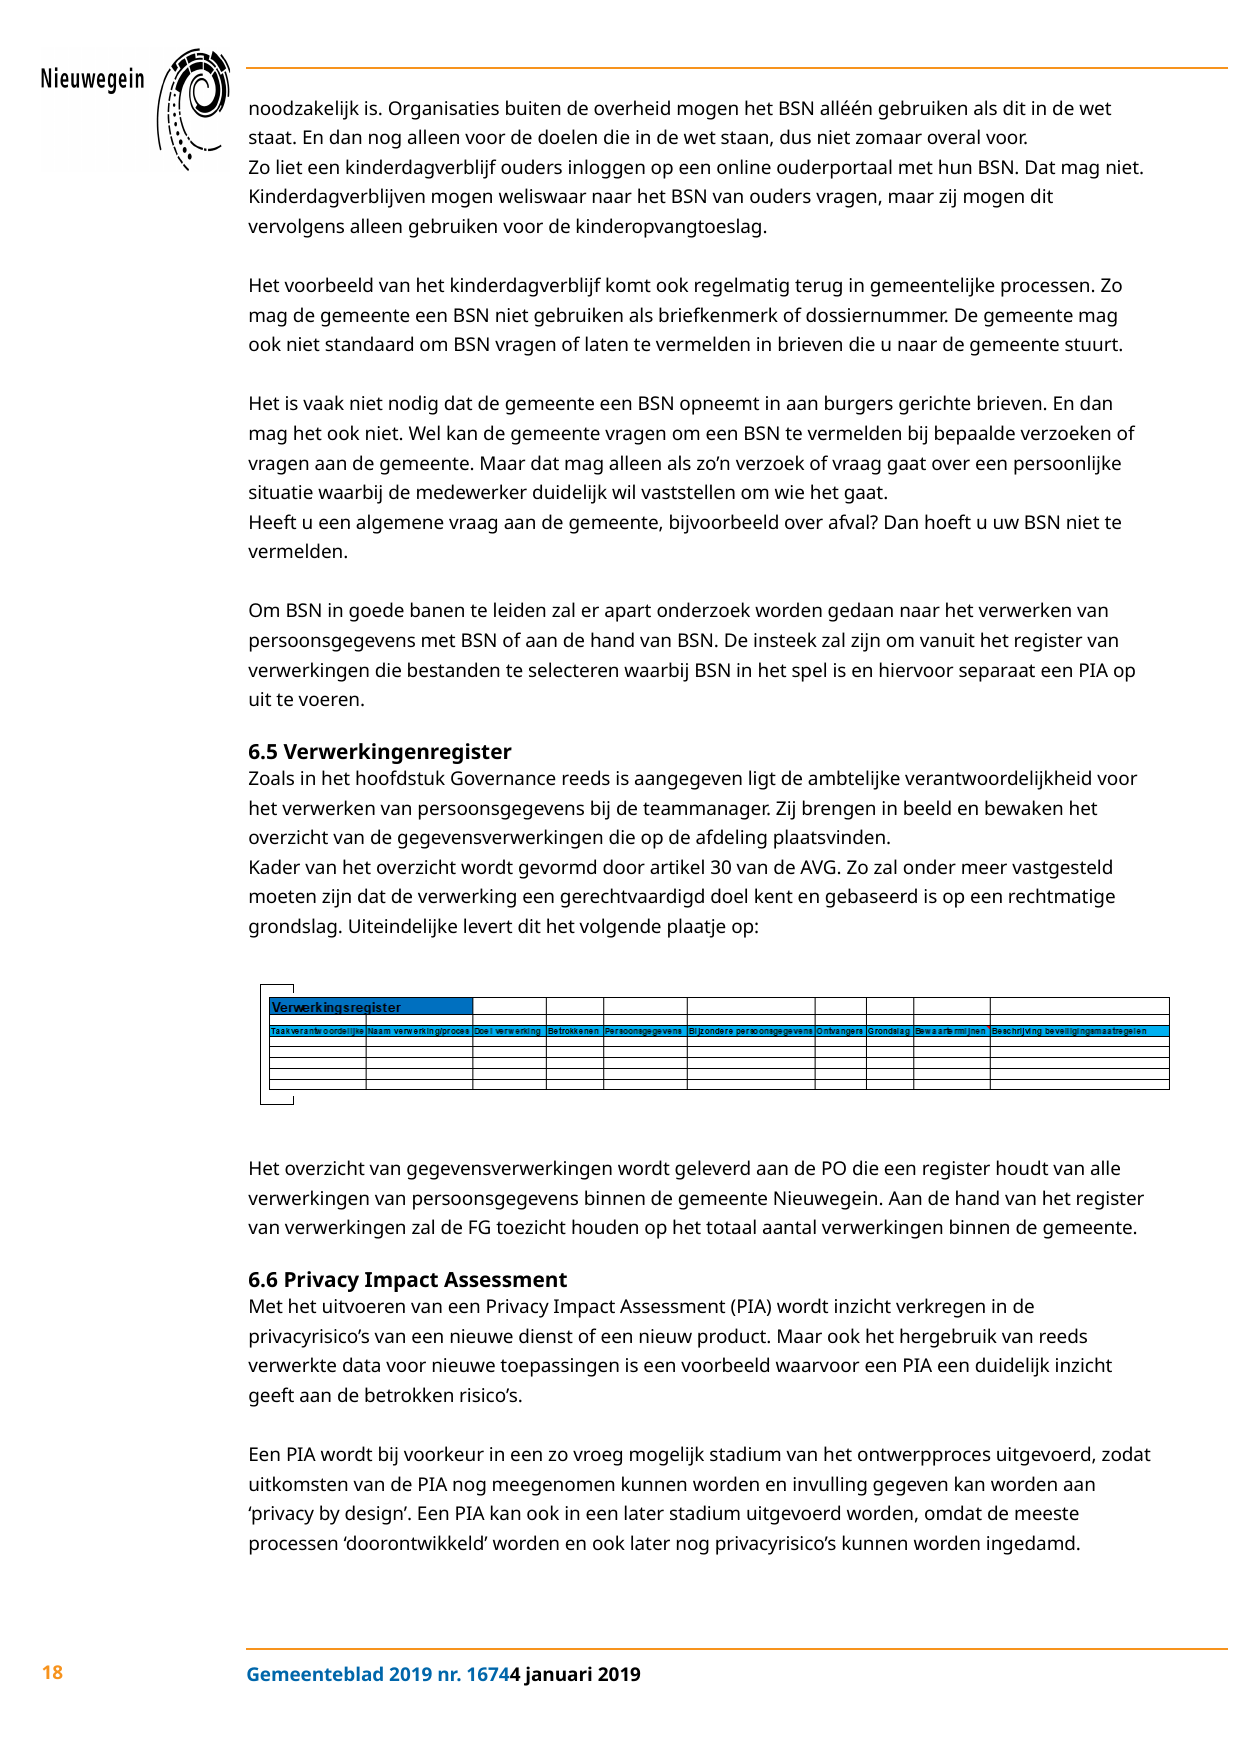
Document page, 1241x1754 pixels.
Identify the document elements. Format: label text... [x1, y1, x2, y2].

text Het voorbeeld van het kinderdagverblijf komt ook regelmatig terug in gemeentelijke processen. Zo mag de gemeente een BSN niet gebruiken als briefkenmerk of dossiernummer. De gemeente mag ook niet standaard om BSN vragen of laten te vermelden in brieven die u naar de gemeente stuurt. [248, 272, 1152, 357]
text 6.6 Privacy Impact Assessment [248, 1265, 1152, 1293]
text Met het uitvoeren van een Privacy Impact Assessment (PIA) wordt inzicht verkregen in de privacyrisico’s van een nieuwe dienst of een nieuw product. Maar ook het hergebruik van reeds verwerkte data voor nieuwe toepassingen is een voorbeeld waarvoor een PIA een duidelijk inzicht geeft aan de betrokken risico’s. [248, 1293, 1152, 1408]
text Kader van het overzicht wordt gevormd door artikel 30 van de AVG. Zo zal onder meer vastgesteld moeten zijn dat de verwerking een gerechtvaardigd doel kent en gebaseerd is op een rechtmatige grondslag. Uiteindelijke levert dit het volgende plaatje op: [248, 854, 1152, 939]
text noodzakelijk is. Organisaties buiten de overheid mogen het BSN alléén gebruiken als dit in de wet staat. En dan nog alleen voor de doelen die in de wet staan, dus niet zomaar overal voor. [248, 95, 1152, 150]
text Om BSN in goede banen te leiden zal er apart onderzoek worden gedaan naar het verwerken van persoonsgegevens met BSN of aan de hand van BSN. De insteek zal zijn om vanuit het register van verwerkingen die bestanden te selecteren waarbij BSN in het spel is en hiervoor separaat een PIA op uit te voeren. [248, 598, 1152, 712]
text Heeft u een algemene vraag aan de gemeente, bijvoorbeeld over afval? Dan hoeft u uw BSN niet te vermelden. [248, 509, 1152, 564]
text Een PIA wordt bij voorkeur in een zo vroeg mogelijk stadium van het ontwerpproces uitgevoerd, zodat uitkomsten van de PIA nog meegenomen kunnen worden en invulling gegeven kan worden aan ‘privacy by design’. Een PIA kan ook in een later stadium uitgevoerd worden, omdat de meeste processen ‘doorontwikkeld’ worden en ook later nog privacyrisico’s kunnen worden ingedamd. [248, 1441, 1152, 1556]
text 6.5 Verwerkingenregister [248, 737, 1152, 765]
picture [268, 993, 1173, 1096]
text Het is vaak niet nodig dat de gemeente een BSN opneemt in aan burgers gerichte brieven. En dan mag het ook niet. Wel kan de gemeente vragen om een BSN te vermelden bij bepaalde verzoeken of vragen aan de gemeente. Maar dat mag alleen als zo’n verzoek of vraag gaat over een persoonlijke situatie waarbij de medewerker duidelijk wil vaststellen om wie het gaat. [248, 391, 1152, 505]
picture [41, 47, 231, 172]
text Het overzicht van gegevensverwerkingen wordt geleverd aan de PO die een register houdt van alle verwerkingen van persoonsgegevens binnen de gemeente Nieuwegein. Aan de hand van het register van verwerkingen zal de FG toezicht houden op het totaal aantal verwerkingen binnen de gemeente. [248, 1155, 1152, 1240]
text Zoals in het hoofdstuk Governance reeds is aangegeven ligt de ambtelijke verantwoordelijkheid voor het verwerken van persoonsgegevens bij de teammanager. Zij brengen in beeld en bewaken het overzicht van de gegevensverwerkingen die op de afdeling plaatsvinden. [248, 765, 1152, 850]
text Zo liet een kinderdagverblijf ouders inloggen op een online ouderportaal met hun BSN. Dat mag niet. Kinderdagverblijven mogen weliswaar naar het BSN van ouders vragen, maar zij mogen dit vervolgens alleen gebruiken voor de kinderopvangtoeslag. [248, 154, 1152, 239]
